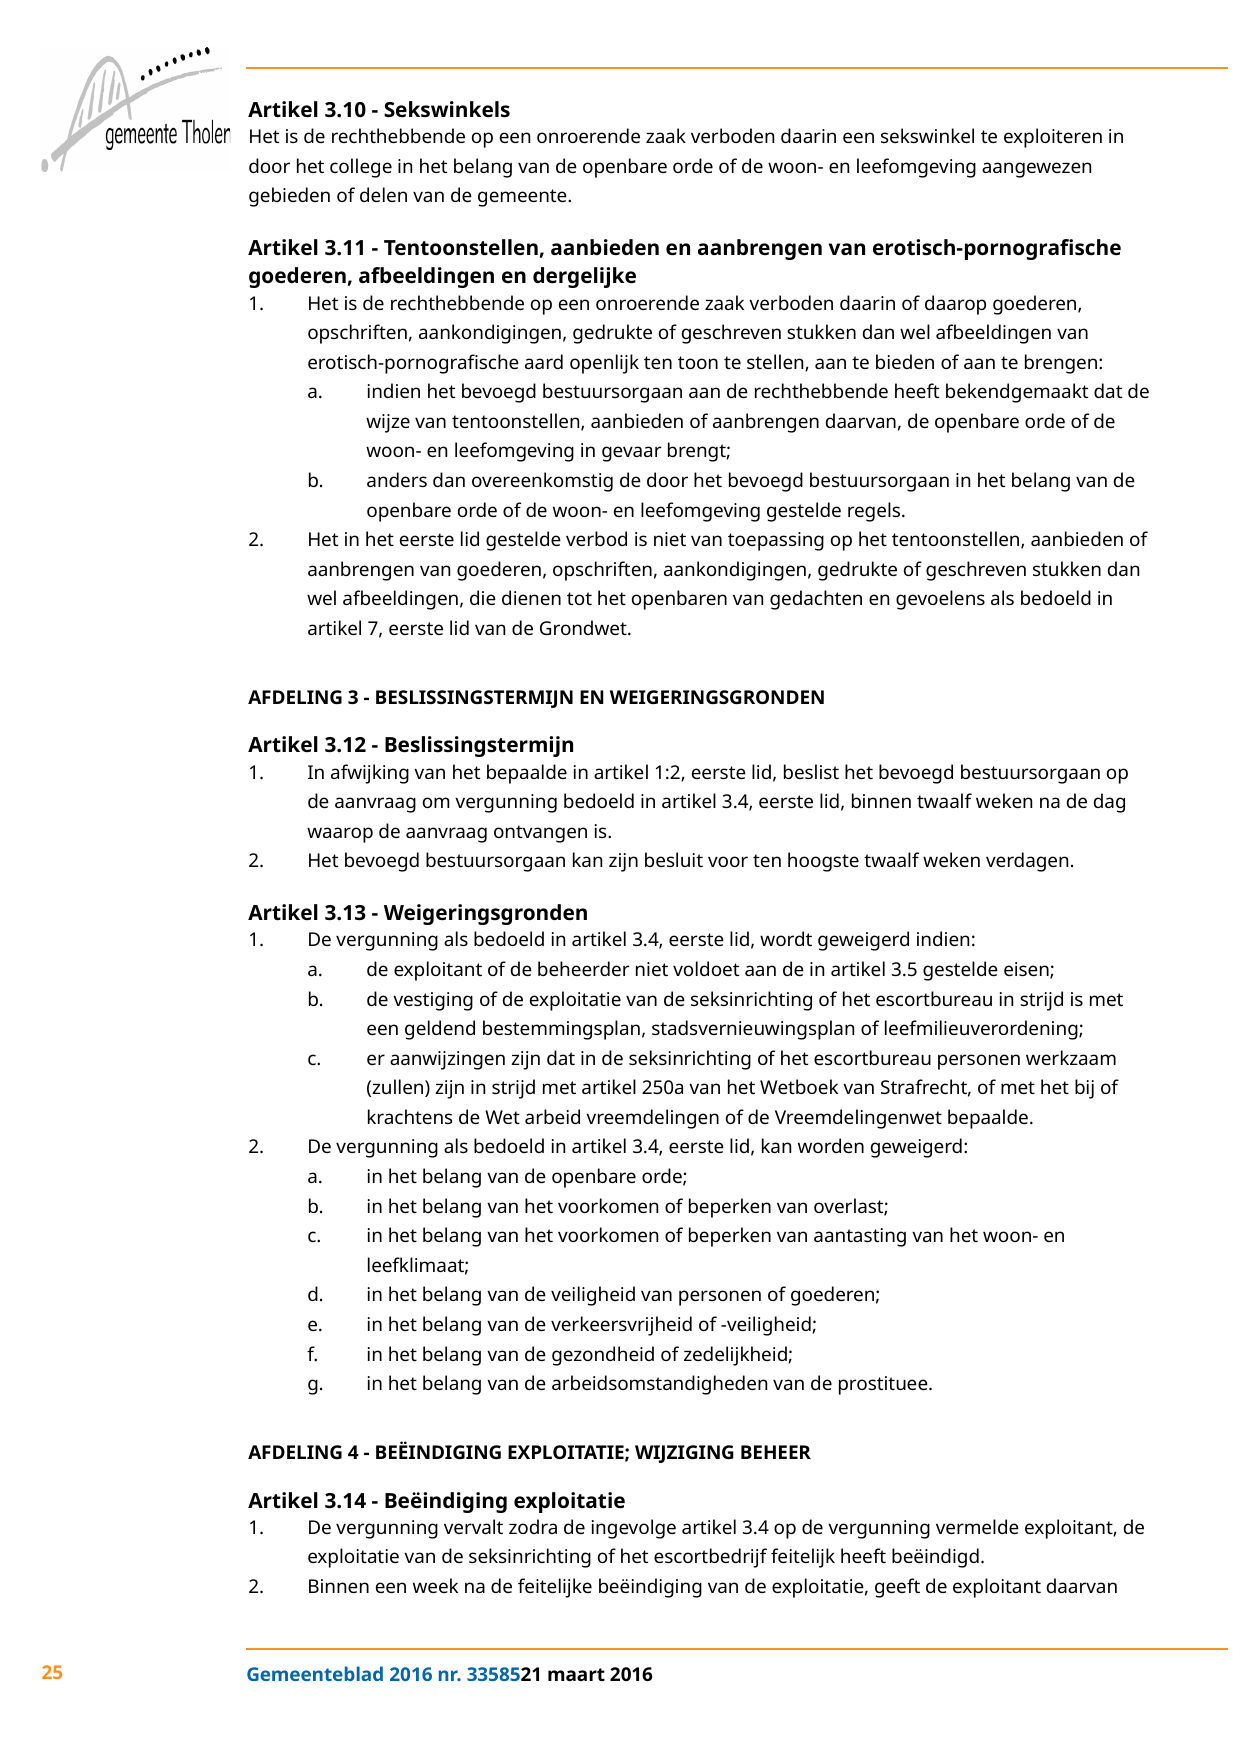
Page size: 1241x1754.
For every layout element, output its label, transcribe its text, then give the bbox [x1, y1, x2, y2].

list in het belang van de veiligheid van personen of goederen; [307, 1282, 1152, 1307]
text Artikel 3.11 - Tentoonstellen, aanbieden en aanbrengen van erotisch-pornografische goederen, afbeeldingen en dergelijke [248, 233, 1152, 290]
list indien het bevoegd bestuursorgaan aan de rechthebbende heeft bekendgemaakt dat de wijze van tentoonstellen, aanbieden of aanbrengen daarvan, de openbare orde of de woon- en leefomgeving in gevaar brengt; [307, 378, 1152, 463]
list In afwijking van het bepaalde in artikel 1:2, eerste lid, beslist het bevoegd bestuursorgaan op de aanvraag om vergunning bedoeld in artikel 3.4, eerste lid, binnen twaalf weken na de dag waarop de aanvraag ontvangen is. [248, 759, 1152, 844]
list in het belang van het voorkomen of beperken van aantasting van het woon- en leefklimaat; [307, 1222, 1152, 1278]
text Artikel 3.12 - Beslissingstermijn [248, 731, 1152, 759]
list Het in het eerste lid gestelde verbod is niet van toepassing op het tentoonstellen, aanbieden of aanbrengen van goederen, opschriften, aankondigingen, gedrukte of geschreven stukken dan wel afbeeldingen, die dienen tot het openbaren van gedachten en gevoelens als bedoeld in artikel 7, eerste lid van de Grondwet. [248, 526, 1152, 641]
list De vergunning als bedoeld in artikel 3.4, eerste lid, wordt geweigerd indien: [248, 927, 1152, 952]
list Het is de rechthebbende op een onroerende zaak verboden daarin of daarop goederen, opschriften, aankondigingen, gedrukte of geschreven stukken dan wel afbeeldingen van erotisch-pornografische aard openlijk ten toon te stellen, aan te bieden of aan te brengen: [248, 290, 1152, 374]
list De vergunning vervalt zodra de ingevolge artikel 3.4 op de vergunning vermelde exploitant, de exploitatie van de seksinrichting of het escortbedrijf feitelijk heeft beëindigd. [248, 1514, 1152, 1569]
list in het belang van de gezondheid of zedelijkheid; [307, 1341, 1152, 1366]
text AFDELING 4 - BEËINDIGING EXPLOITATIE; WIJZIGING BEHEER [248, 1439, 1152, 1465]
text Artikel 3.10 - Sekswinkels [248, 95, 1152, 123]
text Artikel 3.13 - Weigeringsgronden [248, 898, 1152, 927]
list De vergunning als bedoeld in artikel 3.4, eerste lid, kan worden geweigerd: [248, 1134, 1152, 1159]
list Binnen een week na de feitelijke beëindiging van de exploitatie, geeft de exploitant daarvan [248, 1573, 1152, 1599]
list de vestiging of de exploitatie van de seksinrichting of het escortbureau in strijd is met een geldend bestemmingsplan, stadsvernieuwingsplan of leefmilieuverordening; [307, 986, 1152, 1041]
list Het bevoegd bestuursorgaan kan zijn besluit voor ten hoogste twaalf weken verdagen. [248, 848, 1152, 873]
list in het belang van de verkeersvrijheid of -veiligheid; [307, 1311, 1152, 1337]
list in het belang van het voorkomen of beperken van overlast; [307, 1193, 1152, 1218]
list in het belang van de arbeidsomstandigheden van de prostituee. [307, 1370, 1152, 1396]
picture [41, 47, 231, 172]
text Artikel 3.14 - Beëindiging exploitatie [248, 1486, 1152, 1514]
list de exploitant of de beheerder niet voldoet aan de in artikel 3.5 gestelde eisen; [307, 956, 1152, 982]
list anders dan overeenkomstig de door het bevoegd bestuursorgaan in het belang van de openbare orde of de woon- en leefomgeving gestelde regels. [307, 467, 1152, 522]
text Het is de rechthebbende op een onroerende zaak verboden daarin een sekswinkel te exploiteren in door het college in het belang van de openbare orde of de woon- en leefomgeving aangewezen gebieden of delen van de gemeente. [248, 123, 1152, 208]
text AFDELING 3 - BESLISSINGSTERMIJN EN WEIGERINGSGRONDEN [248, 684, 1152, 710]
list in het belang van de openbare orde; [307, 1163, 1152, 1189]
list er aanwijzingen zijn dat in de seksinrichting of het escortbureau personen werkzaam (zullen) zijn in strijd met artikel 250a van het Wetboek van Strafrecht, of met het bij of krachtens de Wet arbeid vreemdelingen of de Vreemdelingenwet bepaalde. [307, 1045, 1152, 1130]
